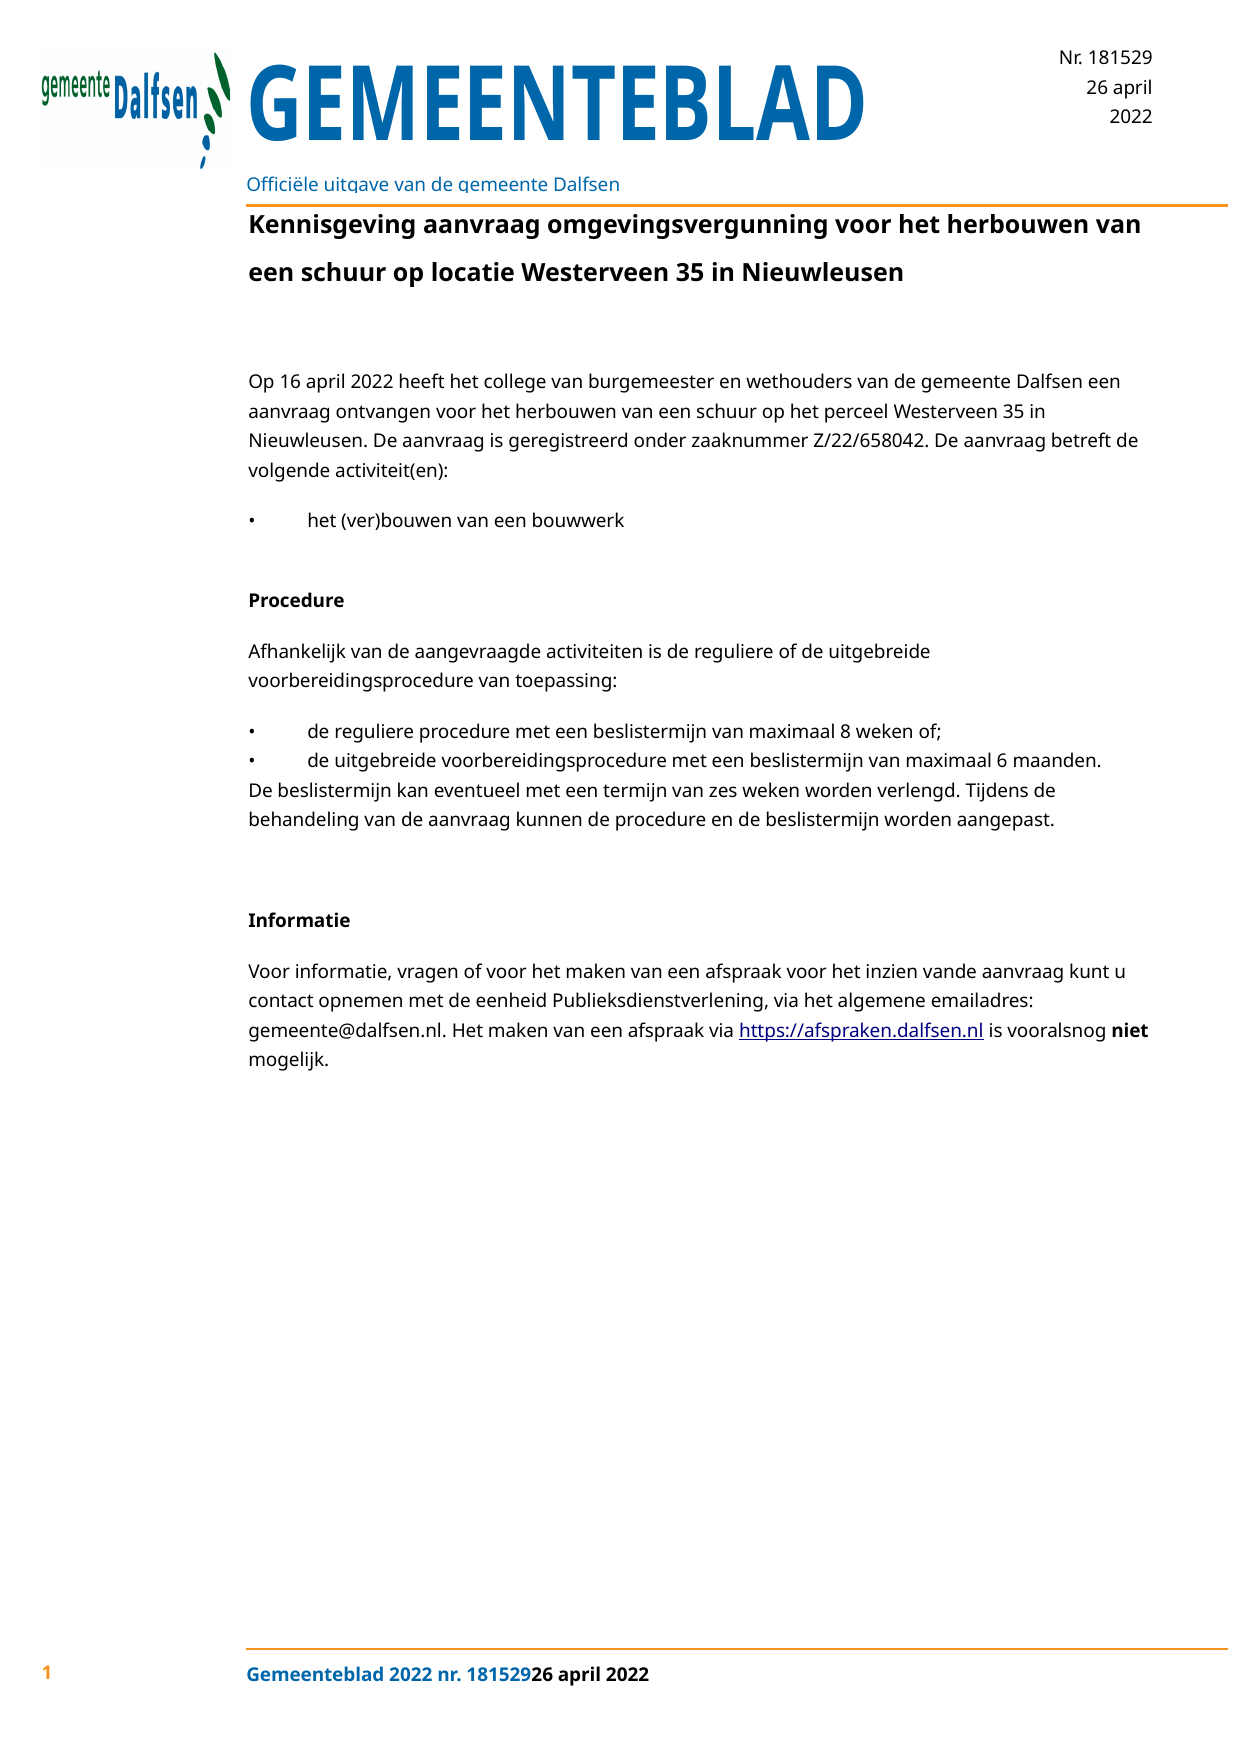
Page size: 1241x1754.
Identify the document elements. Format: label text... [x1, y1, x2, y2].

list het (ver)bouwen van een bouwwerk [248, 507, 1152, 533]
text Voor informatie, vragen of voor het maken van een afspraak voor het inzien vande aanvraag kunt u contact opnemen met de eenheid Publieksdienstverlening, via het algemene emailadres: gemeente@dalfsen.nl. Het maken van een afspraak via https://afspraken.dalfsen.nl is vooralsnog niet mogelijk. [248, 958, 1152, 1072]
picture [41, 47, 231, 172]
list de reguliere procedure met een beslistermijn van maximaal 8 weken of; [248, 718, 1152, 744]
text Procedure [248, 587, 1152, 613]
list de uitgebreide voorbereidingsprocedure met een beslistermijn van maximaal 6 maanden. [248, 747, 1152, 773]
text Afhankelijk van de aangevraagde activiteiten is de reguliere of de uitgebreide voorbereidingsprocedure van toepassing: [248, 638, 1152, 693]
text Kennisgeving aanvraag omgevingsvergunning voor het herbouwen van een schuur op locatie Westerveen 35 in Nieuwleusen [248, 207, 1152, 288]
text Informatie [248, 907, 1152, 933]
text Op 16 april 2022 heeft het college van burgemeester en wethouders van de gemeente Dalfsen een aanvraag ontvangen voor het herbouwen van een schuur op het perceel Westerveen 35 in Nieuwleusen. De aanvraag is geregistreerd onder zaaknummer Z/22/658042. De aanvraag betreft de volgende activiteit(en): [248, 368, 1152, 483]
text De beslistermijn kan eventueel met een termijn van zes weken worden verlengd. Tijdens de behandeling van de aanvraag kunnen de procedure en de beslistermijn worden aangepast. [248, 777, 1152, 832]
